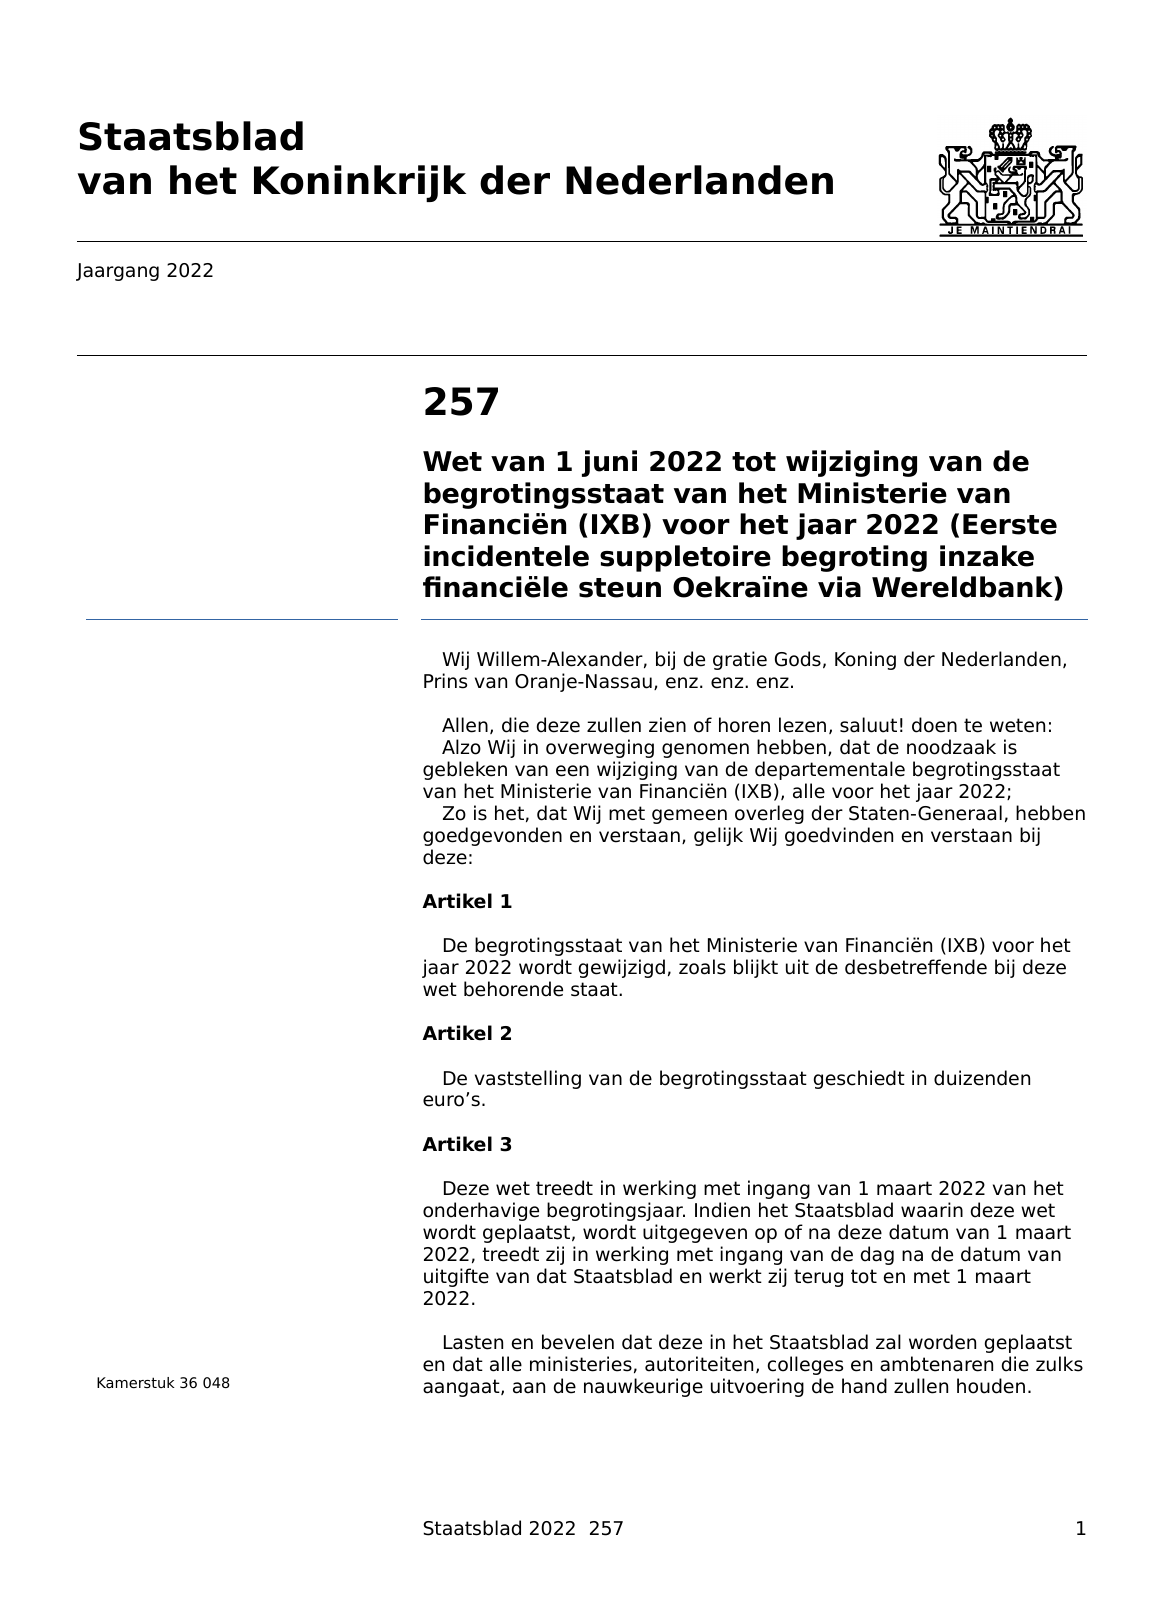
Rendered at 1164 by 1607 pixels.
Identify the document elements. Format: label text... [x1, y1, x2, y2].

subtitle Artikel 2 [422, 1023, 1087, 1045]
table_cell Jaargang 2022 [77, 242, 1087, 355]
text Deze wet treedt in werking met ingang van 1 maart 2022 van het onderhavige begrotingsjaar. Indien het Staatsblad waarin deze wet wordt geplaatst, wordt uitgegeven op of na deze datum van 1 maart 2022, treedt zij in werking met ingang van de dag na de datum van uitgifte van dat Staatsblad en werkt zij terug tot en met 1 maart 2022. [422, 1178, 1087, 1309]
text Wij Willem-Alexander, bij de gratie Gods, Koning der Nederlanden, Prins van Oranje-Nassau, enz. enz. enz. [422, 649, 1087, 693]
picture [936, 115, 1087, 240]
subtitle Artikel 3 [422, 1133, 1087, 1156]
text Allen, die deze zullen zien of horen lezen, saluut! doen te weten: [422, 715, 1087, 737]
table_header [886, 100, 1087, 241]
text Wet van 1 juni 2022 tot wijziging van de begrotingsstaat van het Ministerie van Financiën (IXB) voor het jaar 2022 (Eerste incidentele suppletoire begroting inzake financiële steun Oekraïne via Wereldbank) [422, 447, 1087, 604]
table_header Staatsblad van het Koninkrijk der Nederlanden [77, 100, 886, 241]
text De begrotingsstaat van het Ministerie van Financiën (IXB) voor het jaar 2022 wordt gewijzigd, zoals blijkt uit de desbetreffende bij deze wet behorende staat. [422, 935, 1087, 1001]
subtitle Artikel 1 [422, 891, 1087, 913]
text Zo is het, dat Wij met gemeen overleg der Staten-Generaal, hebben goedgevonden en verstaan, gelijk Wij goedvinden en verstaan bij deze: [422, 803, 1087, 869]
text Kamerstuk 36 048 [77, 1375, 396, 1392]
text De vaststelling van de begrotingsstaat geschiedt in duizenden euro’s. [422, 1067, 1087, 1111]
text Lasten en bevelen dat deze in het Staatsblad zal worden geplaatst en dat alle ministeries, autoriteiten, colleges en ambtenaren die zulks aangaat, aan de nauwkeurige uitvoering de hand zullen houden. [422, 1332, 1087, 1398]
subtitle 257 [422, 381, 1087, 424]
text Alzo Wij in overweging genomen hebben, dat de noodzaak is gebleken van een wijziging van de departementale begrotingsstaat van het Ministerie van Financiën (IXB), alle voor het jaar 2022; [422, 737, 1087, 803]
